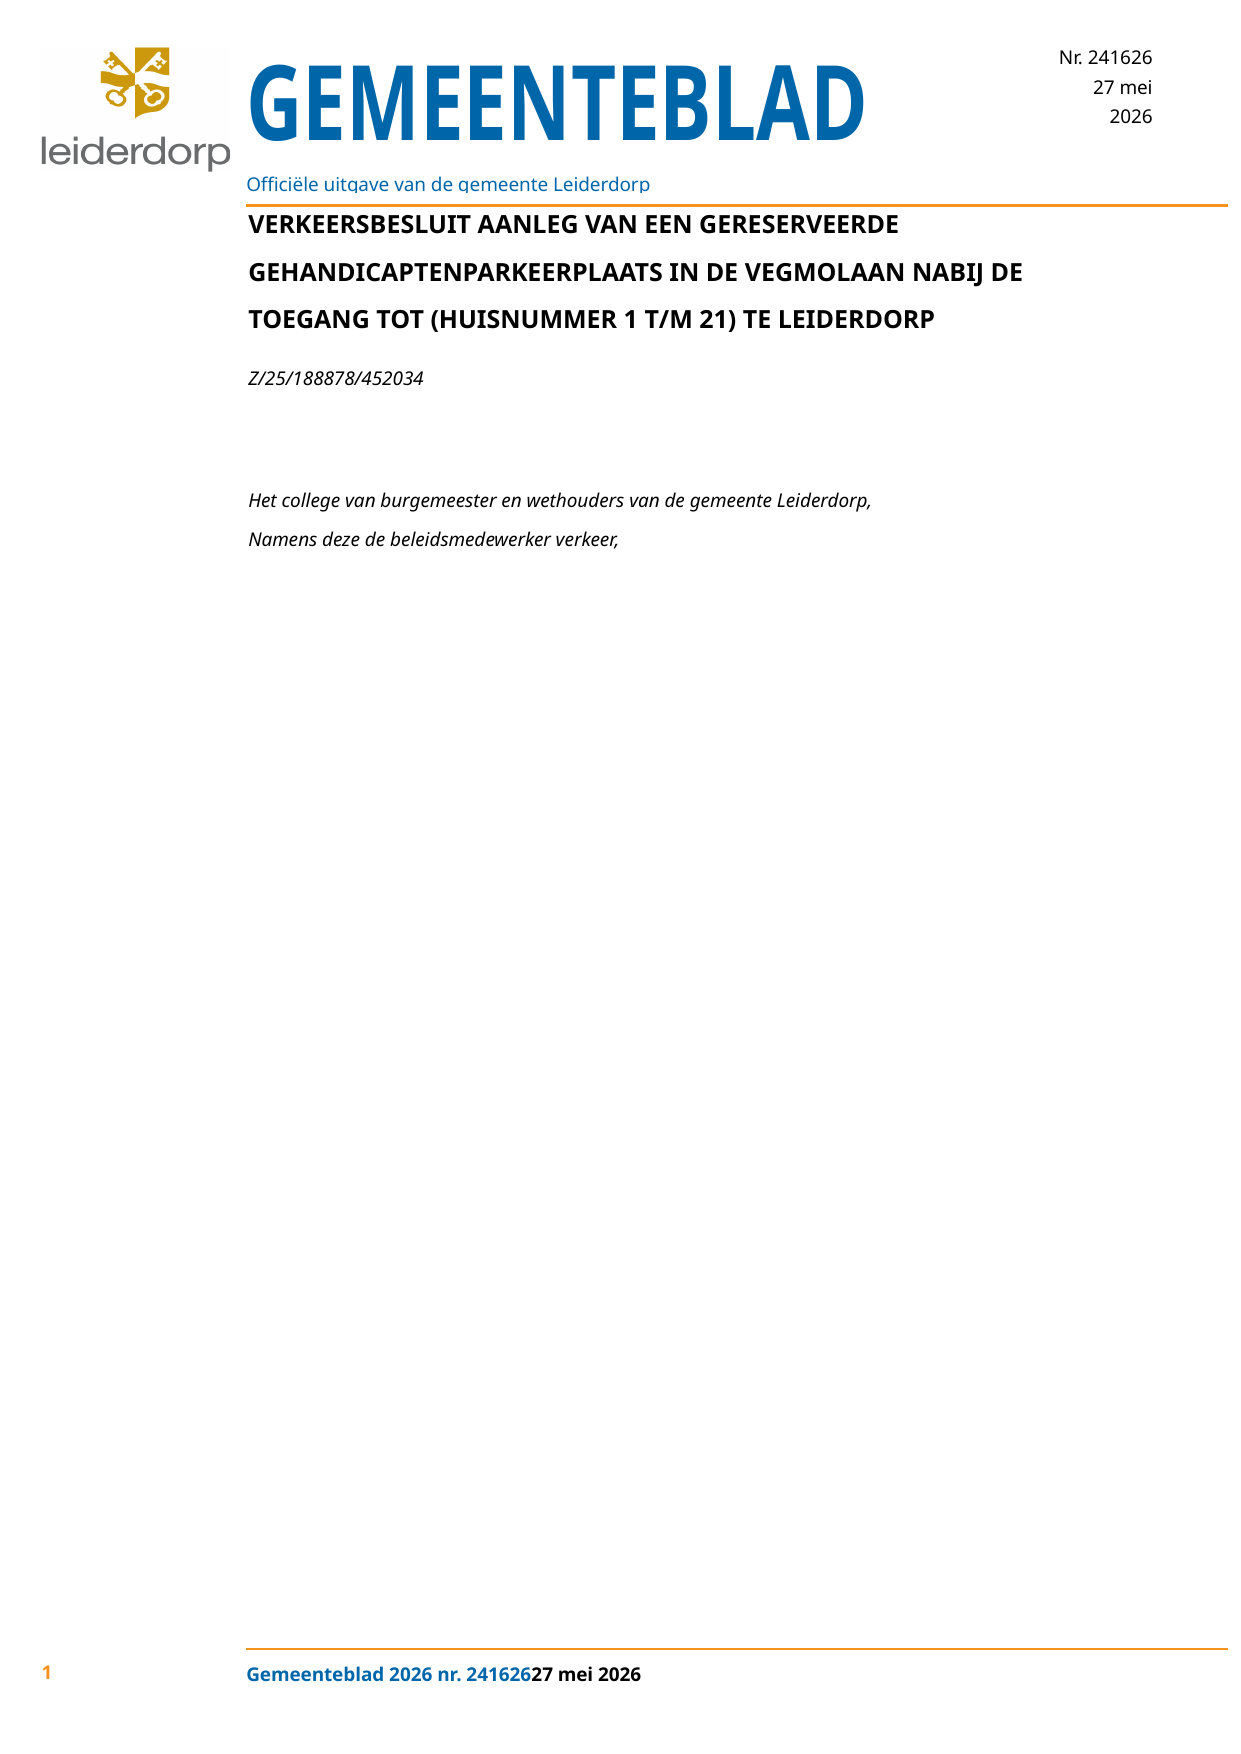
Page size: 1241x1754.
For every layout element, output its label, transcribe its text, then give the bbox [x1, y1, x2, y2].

text VERKEERSBESLUIT AANLEG VAN EEN GERESERVEERDE GEHANDICAPTENPARKEERPLAATS IN DE VEGMOLAAN NABIJ DE TOEGANG TOT (HUISNUMMER 1 T/M 21) TE LEIDERDORP [248, 207, 1152, 336]
text Namens deze de beleidsmedewerker verkeer, [248, 527, 1152, 552]
picture [41, 47, 231, 172]
text Z/25/188878/452034 [248, 366, 1152, 391]
text Het college van burgemeester en wethouders van de gemeente Leiderdorp, [248, 487, 1152, 513]
